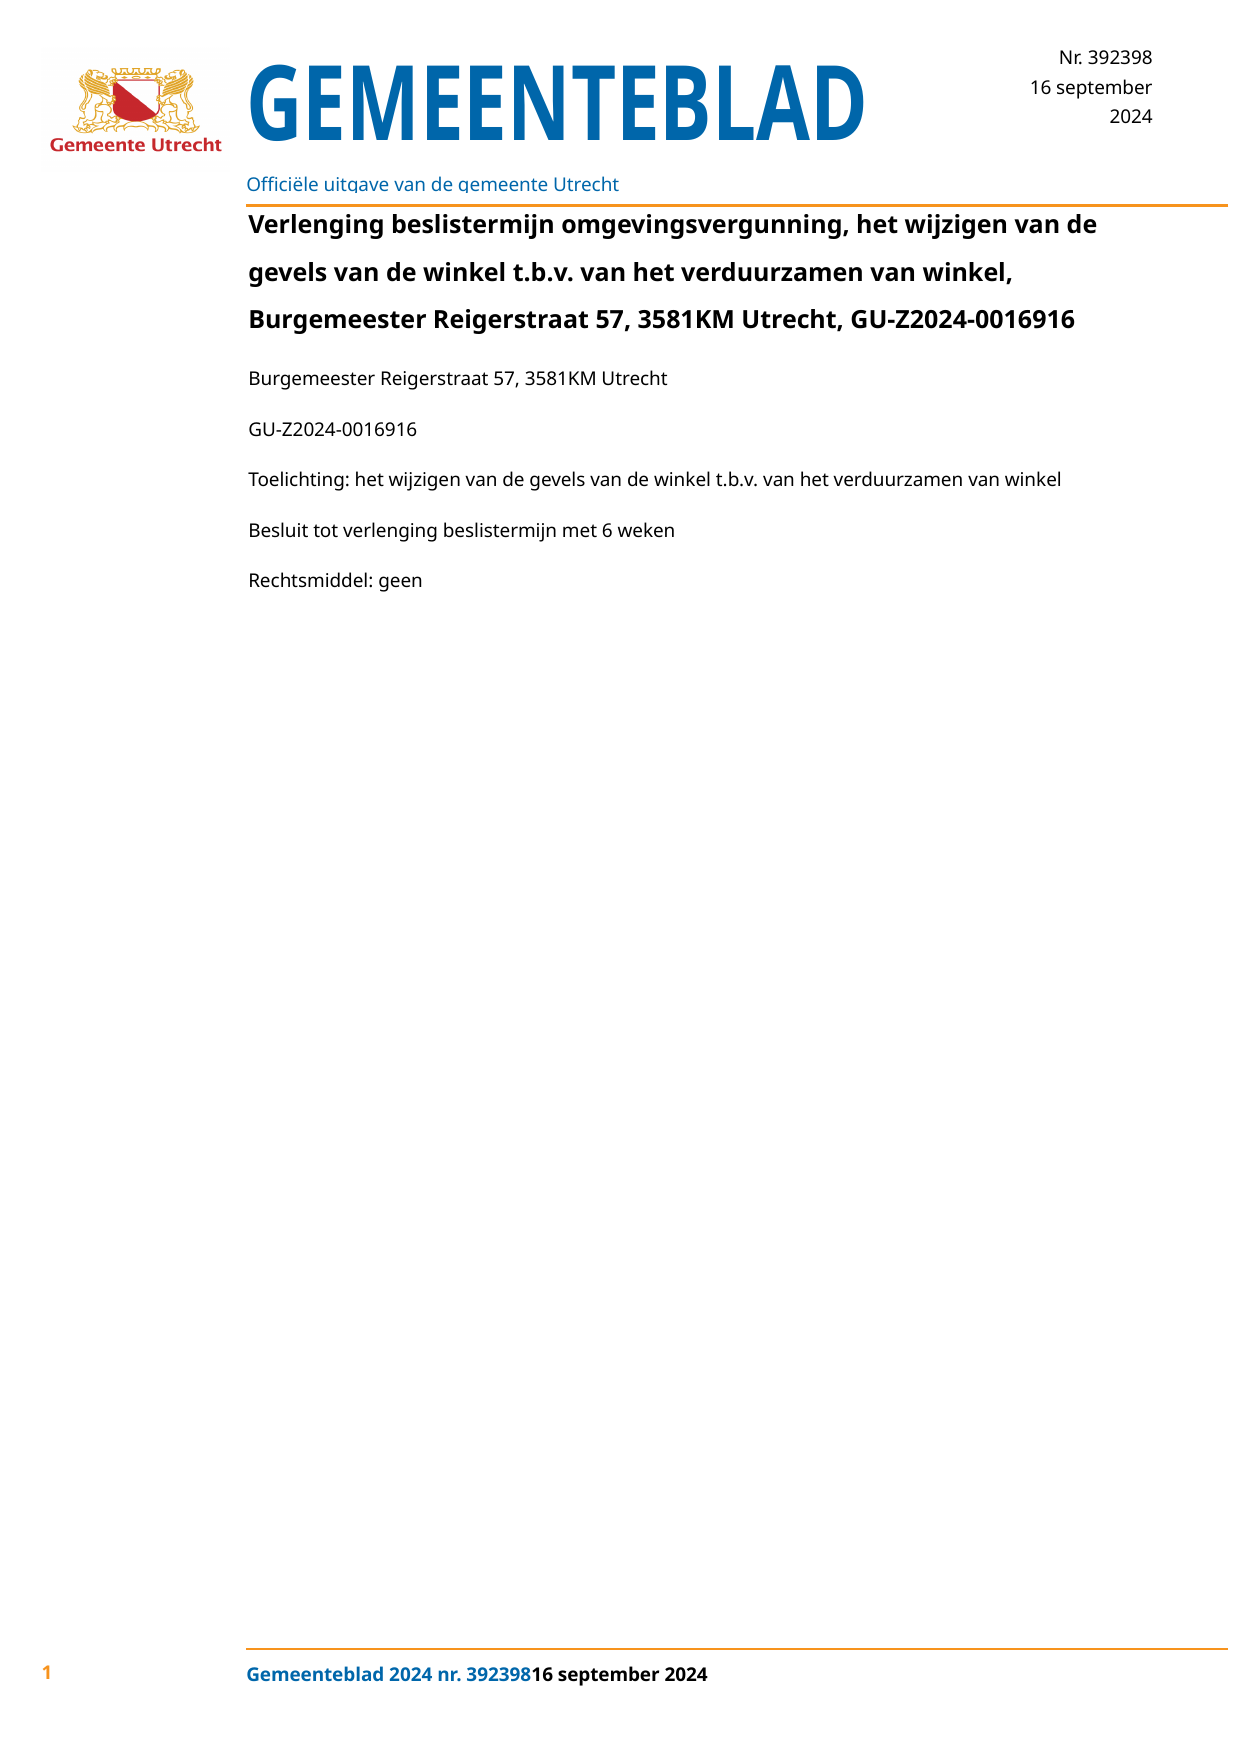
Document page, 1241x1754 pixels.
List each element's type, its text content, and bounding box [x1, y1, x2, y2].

picture [41, 47, 231, 172]
text Rechtsmiddel: geen [248, 567, 1152, 593]
text Toelichting: het wijzigen van de gevels van de winkel t.b.v. van het verduurzamen van winkel [248, 466, 1152, 492]
text GU-Z2024-0016916 [248, 416, 1152, 442]
text Besluit tot verlenging beslistermijn met 6 weken [248, 517, 1152, 542]
text Verlenging beslistermijn omgevingsvergunning, het wijzigen van de gevels van de winkel t.b.v. van het verduurzamen van winkel, Burgemeester Reigerstraat 57, 3581KM Utrecht, GU-Z2024-0016916 [248, 207, 1152, 336]
text Burgemeester Reigerstraat 57, 3581KM Utrecht [248, 366, 1152, 391]
